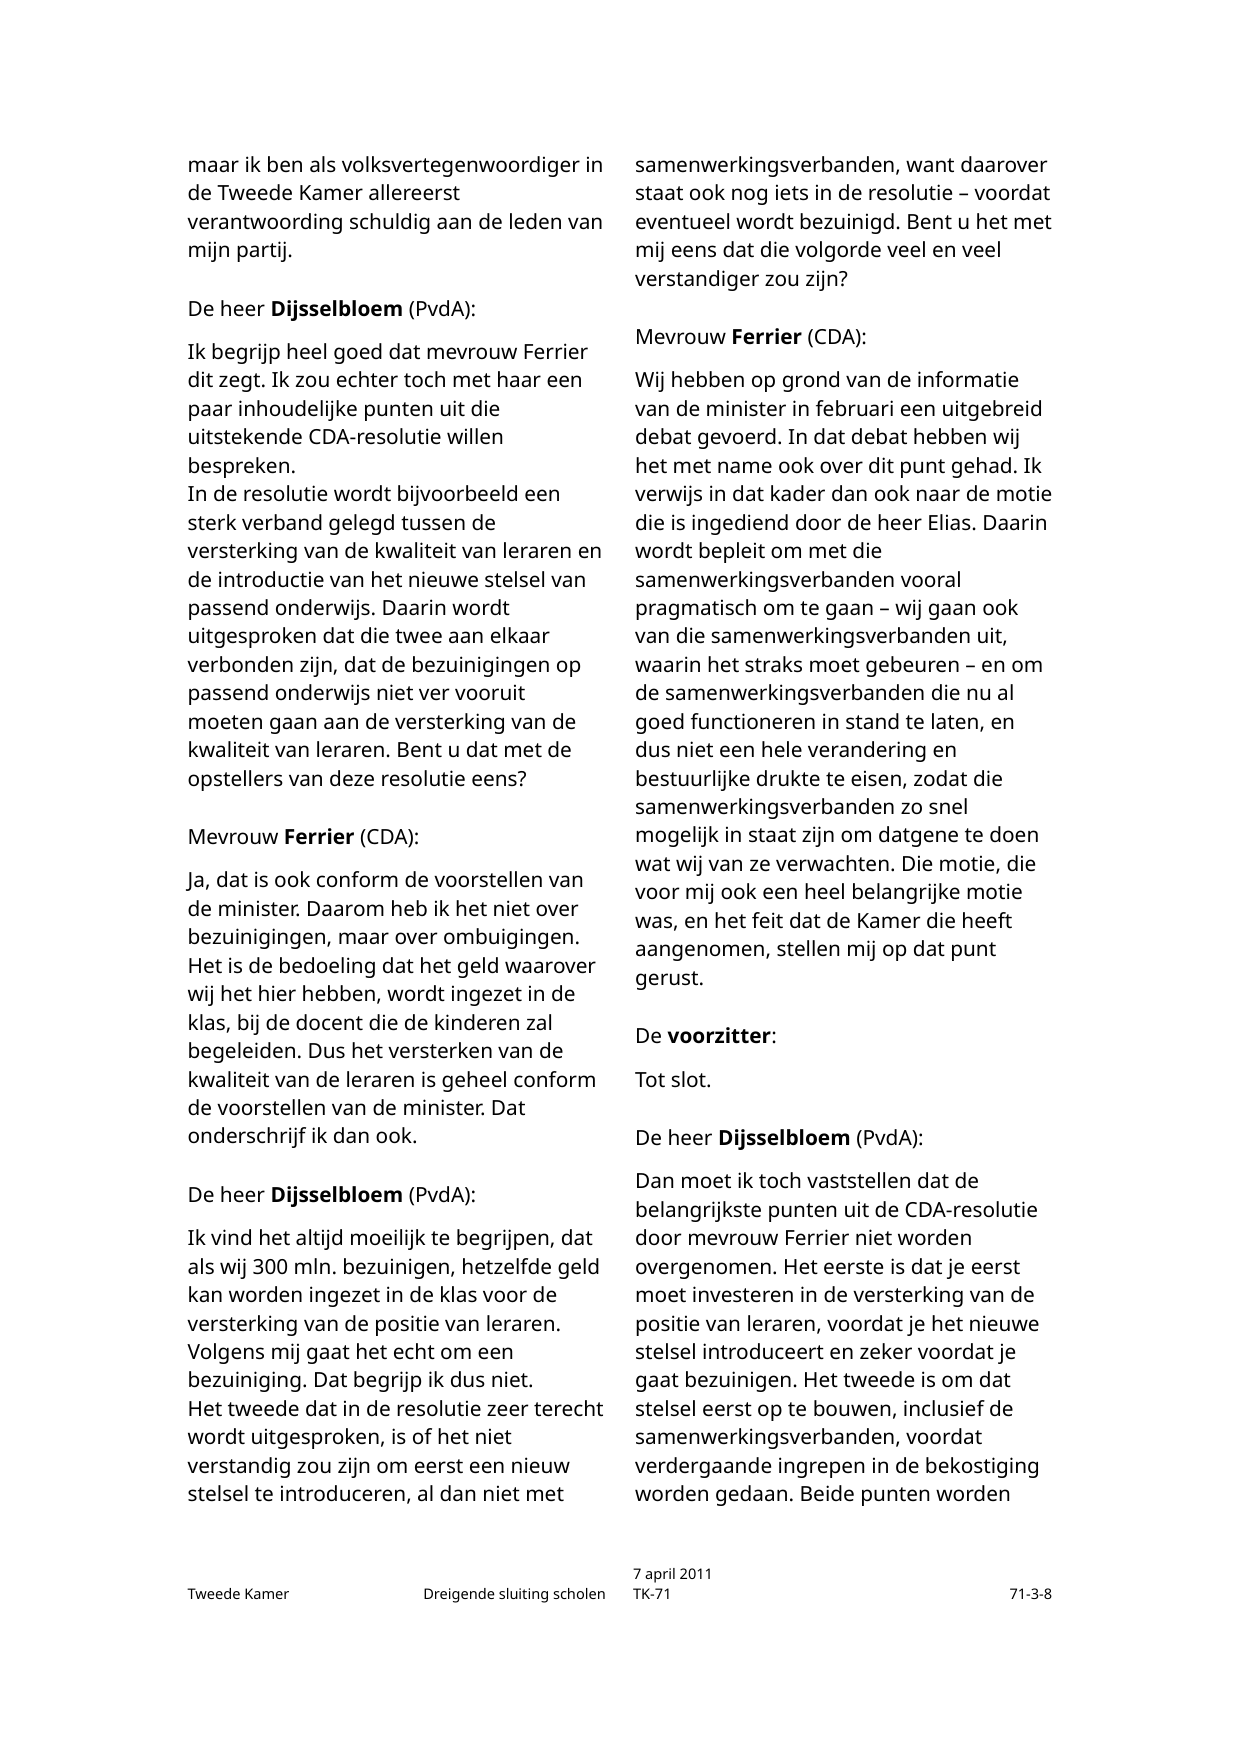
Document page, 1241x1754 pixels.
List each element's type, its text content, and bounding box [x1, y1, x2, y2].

text Dan moet ik toch vaststellen dat de belangrijkste punten uit de CDA-resolutie door mevrouw Ferrier niet worden overgenomen. Het eerste is dat je eerst moet investeren in de versterking van de positie van leraren, voordat je het nieuwe stelsel introduceert en zeker voordat je gaat bezuinigen. Het tweede is om dat stelsel eerst op te bouwen, inclusief de samenwerkingsverbanden, voordat verdergaande ingrepen in de bekostiging worden gedaan. Beide punten worden [635, 1167, 1053, 1508]
text samenwerkingsverbanden, want daarover staat ook nog iets in de resolutie – voordat eventueel wordt bezuinigd. Bent u het met mij eens dat die volgorde veel en veel verstandiger zou zijn? [635, 150, 1053, 292]
text In de resolutie wordt bijvoorbeeld een sterk verband gelegd tussen de versterking van de kwaliteit van leraren en de introductie van het nieuwe stelsel van passend onderwijs. Daarin wordt uitgesproken dat die twee aan elkaar verbonden zijn, dat de bezuinigingen op passend onderwijs niet ver vooruit moeten gaan aan de versterking van de kwaliteit van leraren. Bent u dat met de opstellers van deze resolutie eens? [187, 479, 605, 792]
text Ik begrijp heel goed dat mevrouw Ferrier dit zegt. Ik zou echter toch met haar een paar inhoudelijke punten uit die uitstekende CDA-resolutie willen bespreken. [187, 337, 605, 479]
text Mevrouw Ferrier (CDA): [635, 322, 1053, 351]
text maar ik ben als volksvertegenwoordiger in de Tweede Kamer allereerst verantwoording schuldig aan de leden van mijn partij. [187, 150, 605, 264]
text Wij hebben op grond van de informatie van de minister in februari een uitgebreid debat gevoerd. In dat debat hebben wij het met name ook over dit punt gehad. Ik verwijs in dat kader dan ook naar de motie die is ingediend door de heer Elias. Daarin wordt bepleit om met die samenwerkingsverbanden vooral pragmatisch om te gaan – wij gaan ook van die samenwerkingsverbanden uit, waarin het straks moet gebeuren – en om de samenwerkingsverbanden die nu al goed functioneren in stand te laten, en dus niet een hele verandering en bestuurlijke drukte te eisen, zodat die samenwerkingsverbanden zo snel mogelijk in staat zijn om datgene te doen wat wij van ze verwachten. Die motie, die voor mij ook een heel belangrijke motie was, en het feit dat de Kamer die heeft aangenomen, stellen mij op dat punt gerust. [635, 366, 1053, 991]
text Het tweede dat in de resolutie zeer terecht wordt uitgesproken, is of het niet verstandig zou zijn om eerst een nieuw stelsel te introduceren, al dan niet met [187, 1394, 605, 1508]
text De heer Dijsselbloem (PvdA): [187, 1180, 605, 1208]
text Ik vind het altijd moeilijk te begrijpen, dat als wij 300 mln. bezuinigen, hetzelfde geld kan worden ingezet in de klas voor de versterking van de positie van leraren. Volgens mij gaat het echt om een bezuiniging. Dat begrijp ik dus niet. [187, 1223, 605, 1394]
text De heer Dijsselbloem (PvdA): [187, 294, 605, 322]
text Ja, dat is ook conform de voorstellen van de minister. Daarom heb ik het niet over bezuinigingen, maar over ombuigingen. Het is de bedoeling dat het geld waarover wij het hier hebben, wordt ingezet in de klas, bij de docent die de kinderen zal begeleiden. Dus het versterken van de kwaliteit van de leraren is geheel conform de voorstellen van de minister. Dat onderschrijf ik dan ook. [187, 866, 605, 1150]
text Tot slot. [635, 1065, 1053, 1093]
text De heer Dijsselbloem (PvdA): [635, 1123, 1053, 1152]
text De voorzitter: [635, 1021, 1053, 1050]
text Mevrouw Ferrier (CDA): [187, 822, 605, 851]
